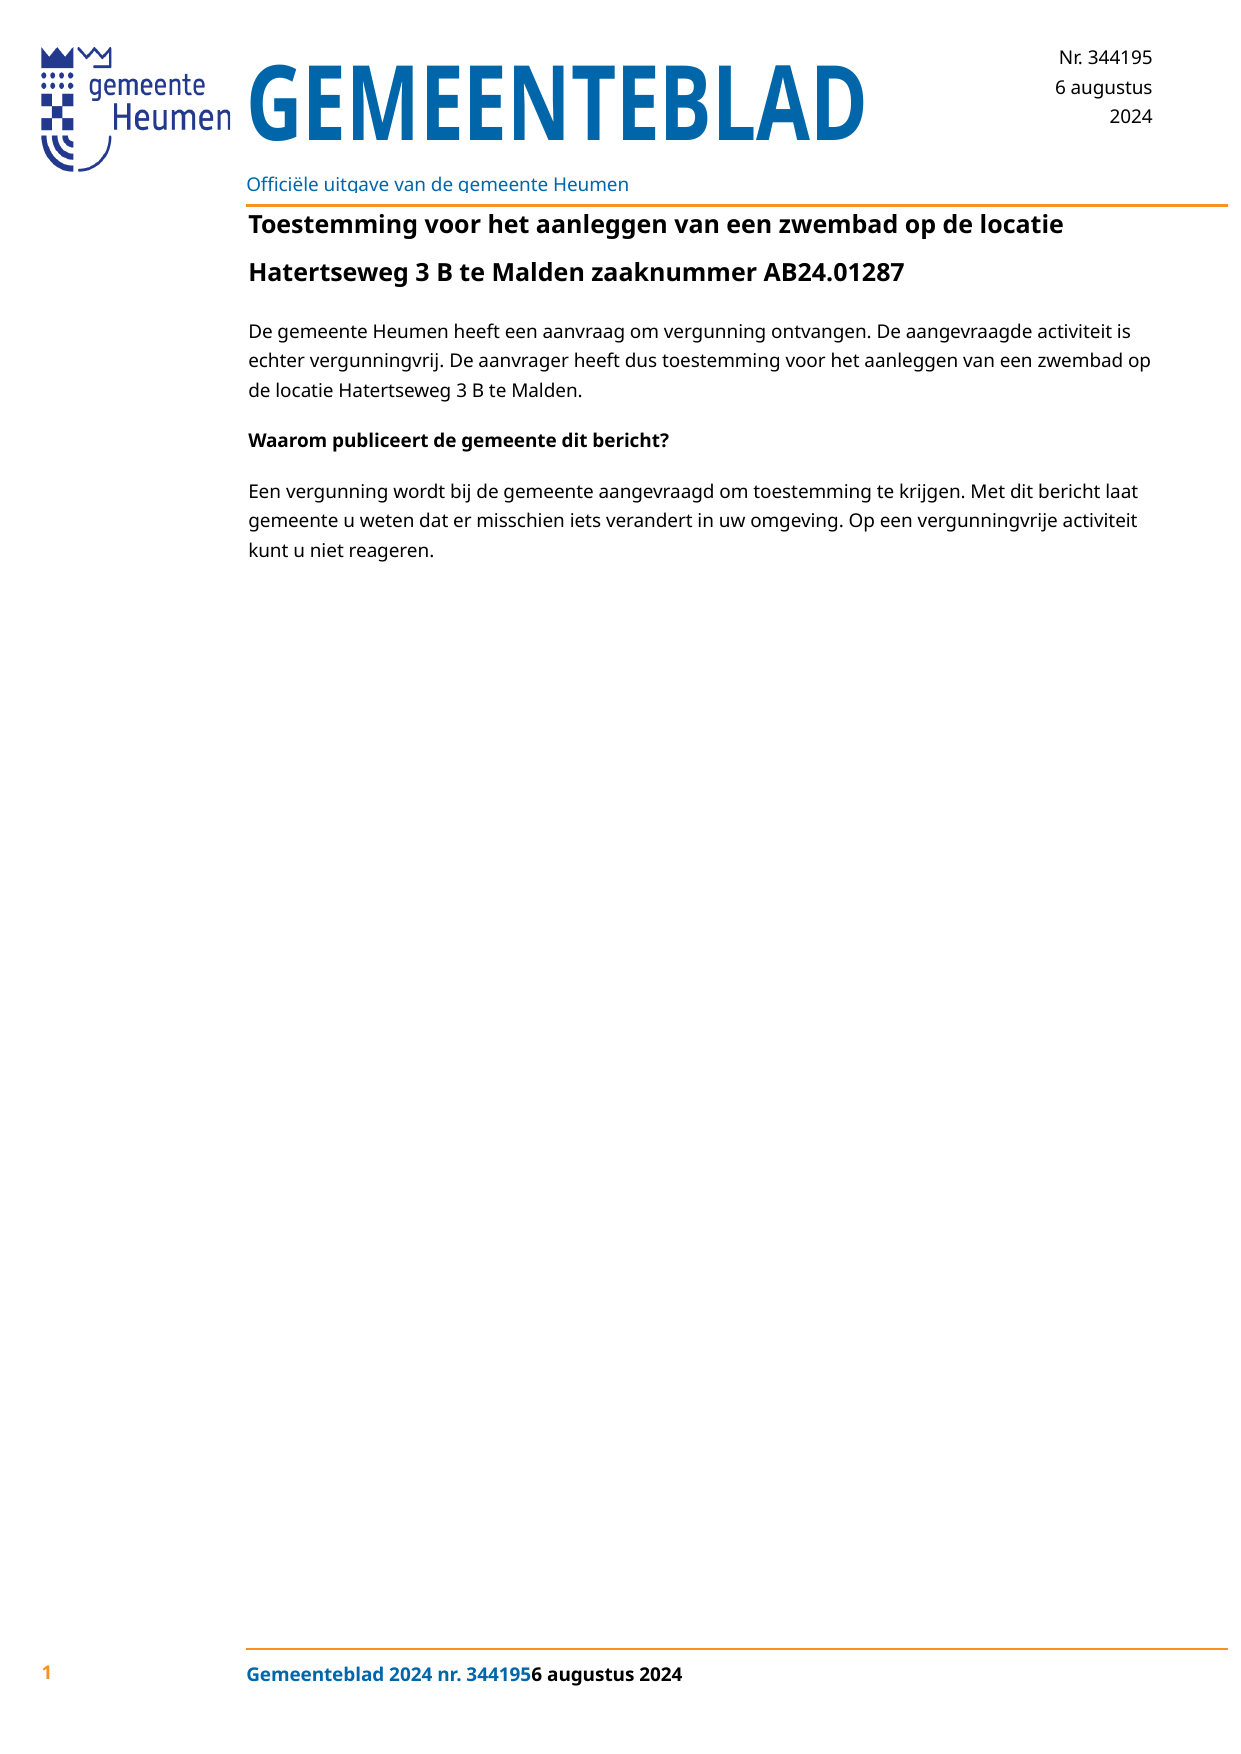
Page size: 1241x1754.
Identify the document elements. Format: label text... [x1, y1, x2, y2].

text Een vergunning wordt bij de gemeente aangevraagd om toestemming te krijgen. Met dit bericht laat gemeente u weten dat er misschien iets verandert in uw omgeving. Op een vergunningvrije activiteit kunt u niet reageren. [248, 478, 1152, 563]
text Toestemming voor het aanleggen van een zwembad op de locatie Hatertseweg 3 B te Malden zaaknummer AB24.01287 [248, 207, 1152, 288]
text Waarom publiceert de gemeente dit bericht? [248, 427, 1152, 453]
text De gemeente Heumen heeft een aanvraag om vergunning ontvangen. De aangevraagde activiteit is echter vergunningvrij. De aanvrager heeft dus toestemming voor het aanleggen van een zwembad op de locatie Hatertseweg 3 B te Malden. [248, 318, 1152, 403]
picture [41, 47, 231, 172]
